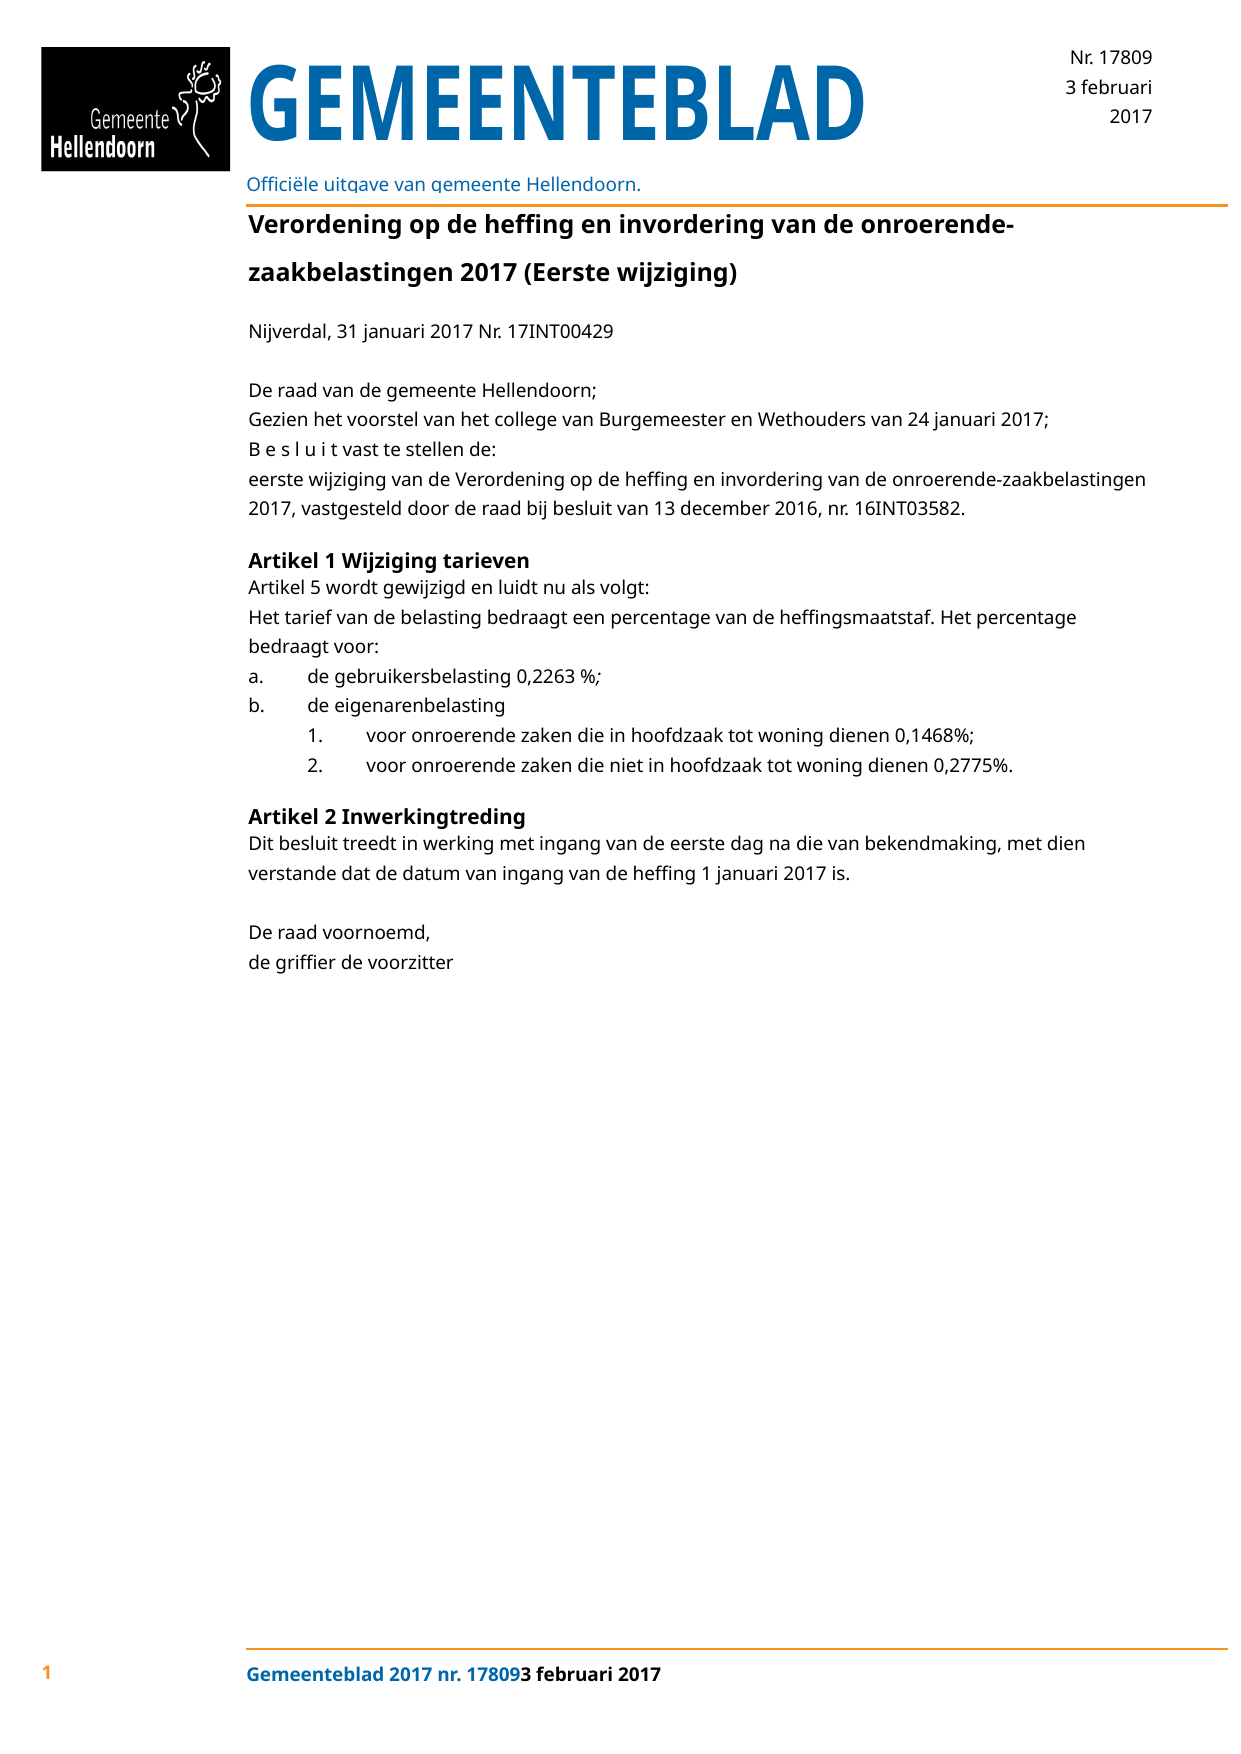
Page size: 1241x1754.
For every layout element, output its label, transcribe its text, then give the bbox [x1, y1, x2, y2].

text Artikel 1 Wijziging tarieven [248, 546, 1152, 574]
text eerste wijziging van de Verordening op de heffing en invordering van de onroerende-zaakbelastingen 2017, vastgesteld door de raad bij besluit van 13 december 2016, nr. 16INT03582. [248, 466, 1152, 521]
text Nijverdal, 31 januari 2017 Nr. 17INT00429 [248, 318, 1152, 344]
text Het tarief van de belasting bedraagt een percentage van de heffingsmaatstaf. Het percentage bedraagt voor: [248, 604, 1152, 659]
picture [41, 47, 231, 172]
text Artikel 2 Inwerkingtreding [248, 802, 1152, 831]
text B e s l u i t vast te stellen de: [248, 436, 1152, 462]
text Artikel 5 wordt gewijzigd en luidt nu als volgt: [248, 574, 1152, 600]
text Gezien het voorstel van het college van Burgemeester en Wethouders van 24 januari 2017; [248, 407, 1152, 432]
list de gebruikersbelasting 0,2263 %; [248, 663, 1152, 689]
text De raad voornoemd, [248, 919, 1152, 945]
list voor onroerende zaken die niet in hoofdzaak tot woning dienen 0,2775%. [307, 752, 1152, 777]
list voor onroerende zaken die in hoofdzaak tot woning dienen 0,1468%; [307, 722, 1152, 748]
text de griffier de voorzitter [248, 949, 1152, 975]
list de eigenarenbelasting [248, 693, 1152, 718]
text Verordening op de heffing en invordering van de onroerende-zaakbelastingen 2017 (Eerste wijziging) [248, 207, 1152, 288]
text De raad van de gemeente Hellendoorn; [248, 377, 1152, 403]
text Dit besluit treedt in werking met ingang van de eerste dag na die van bekendmaking, met dien verstande dat de datum van ingang van de heffing 1 januari 2017 is. [248, 831, 1152, 886]
